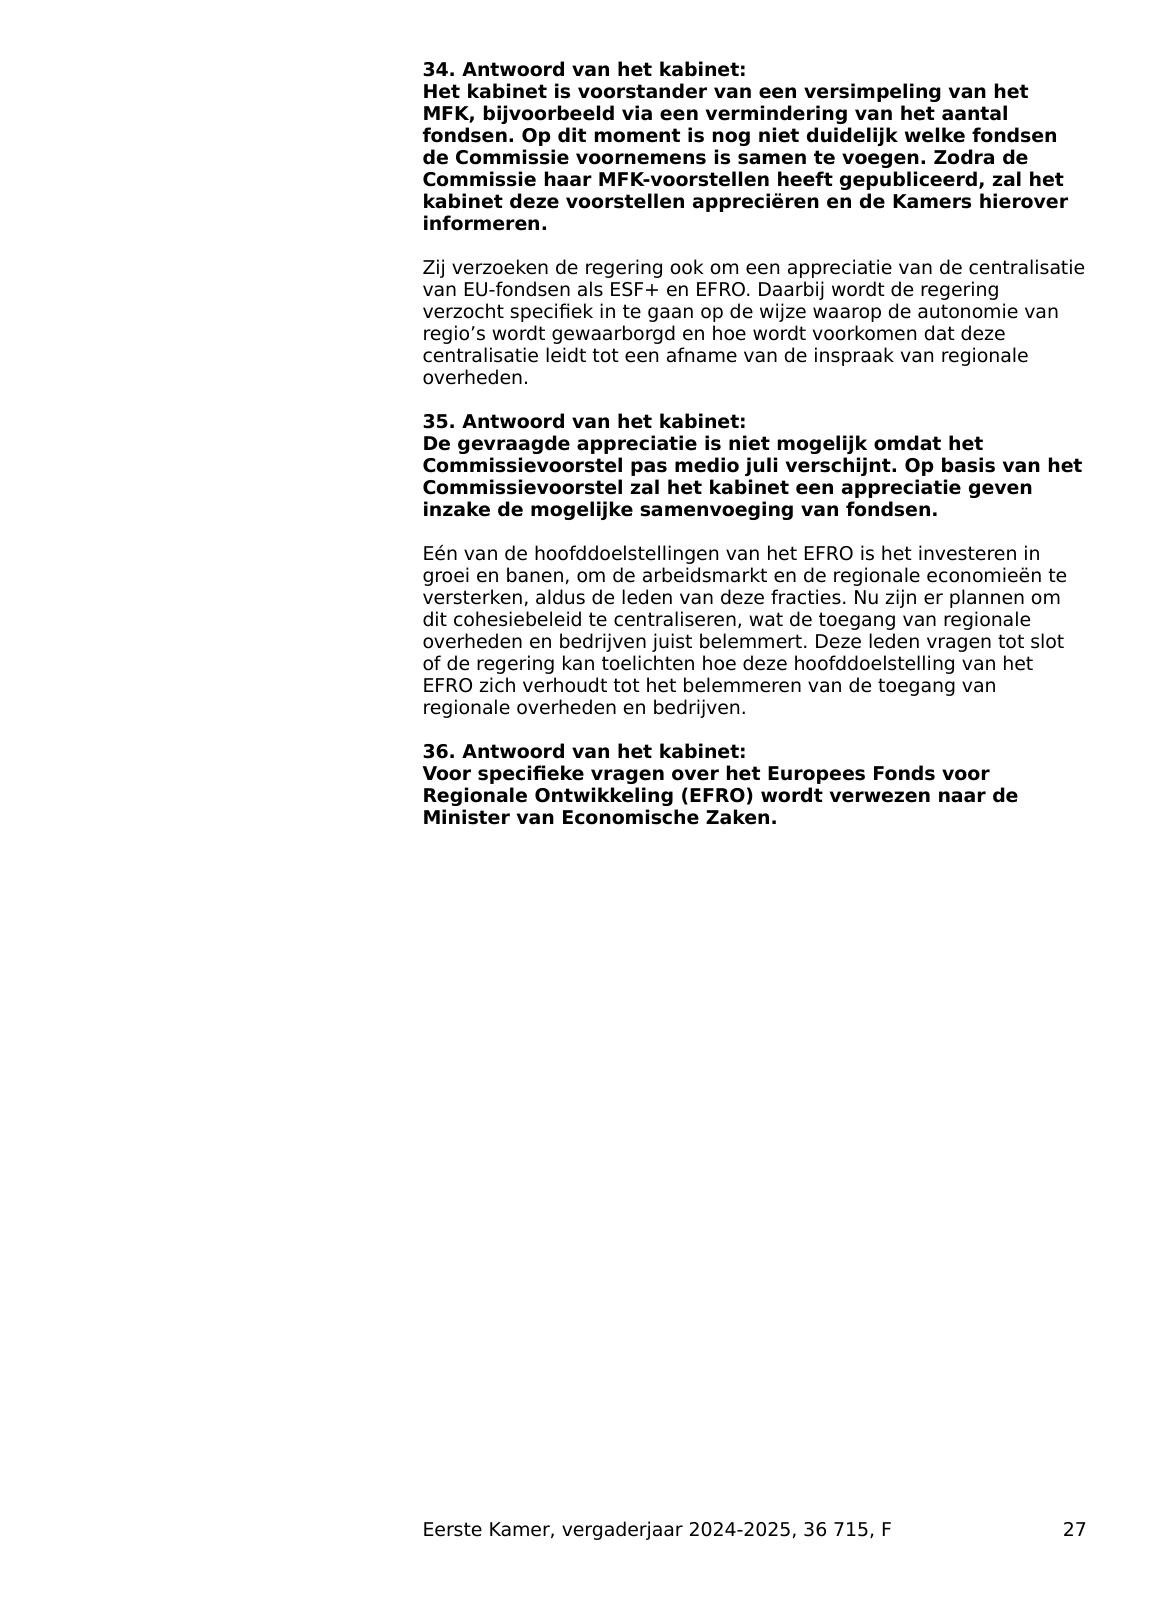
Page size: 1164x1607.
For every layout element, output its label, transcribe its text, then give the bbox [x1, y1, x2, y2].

text 34. Antwoord van het kabinet: [422, 59, 1087, 81]
text Eén van de hoofddoelstellingen van het EFRO is het investeren in groei en banen, om de arbeidsmarkt en de regionale economieën te versterken, aldus de leden van deze fracties. Nu zijn er plannen om dit cohesiebeleid te centraliseren, wat de toegang van regionale overheden en bedrijven juist belemmert. Deze leden vragen tot slot of de regering kan toelichten hoe deze hoofddoelstelling van het EFRO zich verhoudt tot het belemmeren van de toegang van regionale overheden en bedrijven. [422, 543, 1087, 719]
text 36. Antwoord van het kabinet: [422, 741, 1087, 763]
text Zij verzoeken de regering ook om een appreciatie van de centralisatie van EU-fondsen als ESF+ en EFRO. Daarbij wordt de regering verzocht specifiek in te gaan op de wijze waarop de autonomie van regio’s wordt gewaarborgd en hoe wordt voorkomen dat deze centralisatie leidt tot een afname van de inspraak van regionale overheden. [422, 257, 1087, 389]
text 35. Antwoord van het kabinet: [422, 411, 1087, 433]
text Voor specifieke vragen over het Europees Fonds voor Regionale Ontwikkeling (EFRO) wordt verwezen naar de Minister van Economische Zaken. [422, 763, 1087, 829]
text De gevraagde appreciatie is niet mogelijk omdat het Commissievoorstel pas medio juli verschijnt. Op basis van het Commissievoorstel zal het kabinet een appreciatie geven inzake de mogelijke samenvoeging van fondsen. [422, 433, 1087, 521]
text Het kabinet is voorstander van een versimpeling van het MFK, bijvoorbeeld via een vermindering van het aantal fondsen. Op dit moment is nog niet duidelijk welke fondsen de Commissie voornemens is samen te voegen. Zodra de Commissie haar MFK-voorstellen heeft gepubliceerd, zal het kabinet deze voorstellen appreciëren en de Kamers hierover informeren. [422, 81, 1087, 235]
